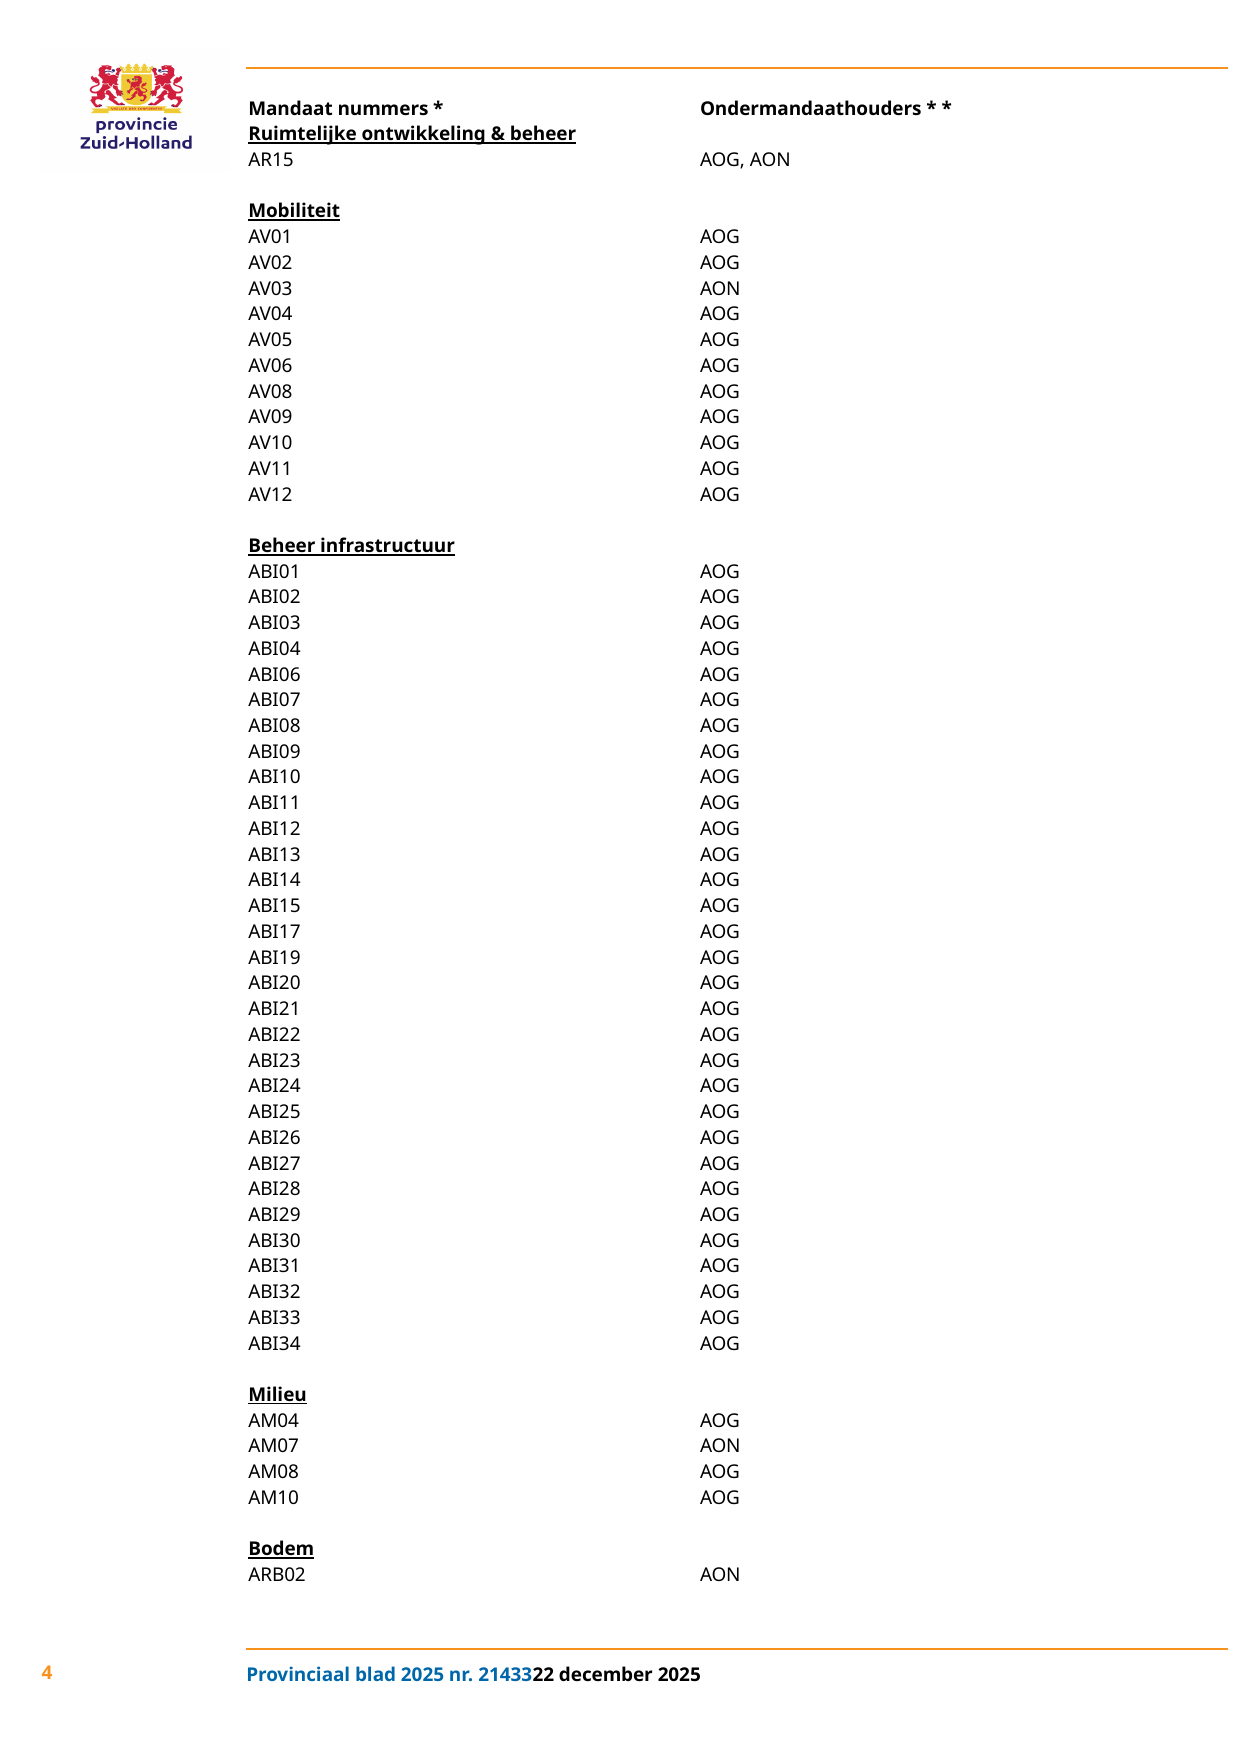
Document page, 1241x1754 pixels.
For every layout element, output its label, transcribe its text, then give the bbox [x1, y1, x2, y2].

table_cell ABI01 [248, 558, 700, 584]
table_cell AOG [700, 1253, 1152, 1278]
picture [41, 47, 231, 172]
table_cell [248, 1356, 700, 1381]
table_cell AM04 [248, 1407, 700, 1433]
table_cell ABI29 [248, 1201, 700, 1227]
table_cell ABI19 [248, 944, 700, 969]
table_cell AV08 [248, 378, 700, 403]
table_cell AV09 [248, 404, 700, 429]
table_cell AOG [700, 841, 1152, 867]
table_cell AOG [700, 378, 1152, 403]
table_cell AV03 [248, 275, 700, 301]
table_cell AOG [700, 609, 1152, 635]
table_cell ABI17 [248, 918, 700, 944]
table_cell AV04 [248, 301, 700, 326]
table_cell AR15 [248, 146, 700, 172]
table_cell ABI09 [248, 738, 700, 764]
table_cell ABI04 [248, 635, 700, 661]
table_cell AOG [700, 481, 1152, 506]
table_cell ABI02 [248, 584, 700, 609]
table_cell AOG [700, 1047, 1152, 1072]
table_cell [700, 1356, 1152, 1381]
table_cell AOG [700, 1124, 1152, 1150]
table_cell AOG [700, 712, 1152, 738]
table_cell ABI34 [248, 1330, 700, 1356]
table_cell AOG [700, 1304, 1152, 1330]
table_cell ABI11 [248, 790, 700, 815]
table_cell AOG [700, 867, 1152, 892]
table_cell AOG, AON [700, 146, 1152, 172]
table_cell Milieu [248, 1381, 700, 1407]
table_cell AOG [700, 1150, 1152, 1175]
table_cell [700, 532, 1152, 558]
table_cell AOG [700, 1175, 1152, 1201]
table_cell ABI31 [248, 1253, 700, 1278]
table_cell AOG [700, 1098, 1152, 1124]
table_cell ABI03 [248, 609, 700, 635]
table_cell AV06 [248, 352, 700, 378]
table_cell AOG [700, 1484, 1152, 1510]
table_cell AOG [700, 429, 1152, 455]
table_cell [248, 506, 700, 532]
table_cell AOG [700, 815, 1152, 841]
table_cell ABI06 [248, 661, 700, 687]
table_cell [700, 506, 1152, 532]
table_cell AOG [700, 1201, 1152, 1227]
table_cell AOG [700, 1330, 1152, 1356]
table_cell [248, 1510, 700, 1536]
table_cell AOG [700, 1459, 1152, 1484]
table_cell AOG [700, 326, 1152, 352]
table_cell [248, 172, 700, 198]
table_cell ABI26 [248, 1124, 700, 1150]
table_cell AOG [700, 970, 1152, 995]
table_cell ABI20 [248, 970, 700, 995]
table_cell AOG [700, 1278, 1152, 1304]
table_cell AM10 [248, 1484, 700, 1510]
table_cell AV02 [248, 249, 700, 275]
table_cell ABI13 [248, 841, 700, 867]
table_cell AOG [700, 404, 1152, 429]
table_cell AV11 [248, 455, 700, 481]
table_cell AOG [700, 1227, 1152, 1253]
table_cell ABI15 [248, 893, 700, 918]
table_cell ABI23 [248, 1047, 700, 1072]
table_cell AOG [700, 635, 1152, 661]
table_cell AV12 [248, 481, 700, 506]
table_cell [700, 1381, 1152, 1407]
table_cell [700, 172, 1152, 198]
table_cell Beheer infrastructuur [248, 532, 700, 558]
table_cell ABI21 [248, 995, 700, 1021]
table_cell AON [700, 1433, 1152, 1458]
table_cell AOG [700, 661, 1152, 687]
table_cell AOG [700, 893, 1152, 918]
table_cell ABI24 [248, 1073, 700, 1098]
table_cell [700, 1510, 1152, 1536]
table_cell ABI25 [248, 1098, 700, 1124]
table_cell AOG [700, 944, 1152, 969]
table_cell ABI14 [248, 867, 700, 892]
table_cell [700, 121, 1152, 146]
table_cell ABI10 [248, 764, 700, 789]
table_cell [700, 1536, 1152, 1561]
table_cell AOG [700, 687, 1152, 712]
table_cell AM08 [248, 1459, 700, 1484]
table_cell AOG [700, 764, 1152, 789]
table_cell AOG [700, 1073, 1152, 1098]
table_cell AOG [700, 224, 1152, 249]
table_cell Mobiliteit [248, 198, 700, 223]
table_cell ABI22 [248, 1021, 700, 1047]
table_cell ABI30 [248, 1227, 700, 1253]
table_cell AOG [700, 455, 1152, 481]
table_cell AV10 [248, 429, 700, 455]
table_cell AOG [700, 352, 1152, 378]
table_cell ABI07 [248, 687, 700, 712]
table_cell ABI12 [248, 815, 700, 841]
table_cell AV05 [248, 326, 700, 352]
table_cell ABI27 [248, 1150, 700, 1175]
table_cell AOG [700, 1407, 1152, 1433]
table_cell ABI28 [248, 1175, 700, 1201]
table_cell AV01 [248, 224, 700, 249]
table_cell AOG [700, 918, 1152, 944]
table_cell ABI08 [248, 712, 700, 738]
table_cell AOG [700, 558, 1152, 584]
table_cell AOG [700, 995, 1152, 1021]
table_cell Bodem [248, 1536, 700, 1561]
table_header Mandaat nummers * [248, 95, 700, 121]
table_cell AON [700, 275, 1152, 301]
table_cell AOG [700, 1021, 1152, 1047]
table_cell AOG [700, 584, 1152, 609]
table_cell AOG [700, 790, 1152, 815]
table_cell ABI33 [248, 1304, 700, 1330]
table_cell [700, 198, 1152, 223]
table_cell AOG [700, 301, 1152, 326]
table_cell ARB02 [248, 1561, 700, 1587]
table_cell AOG [700, 249, 1152, 275]
table_cell AM07 [248, 1433, 700, 1458]
table_cell AON [700, 1561, 1152, 1587]
table_cell AOG [700, 738, 1152, 764]
table_header Ondermandaathouders * * [700, 95, 1152, 121]
table_cell ABI32 [248, 1278, 700, 1304]
table_cell Ruimtelijke ontwikkeling & beheer [248, 121, 700, 146]
